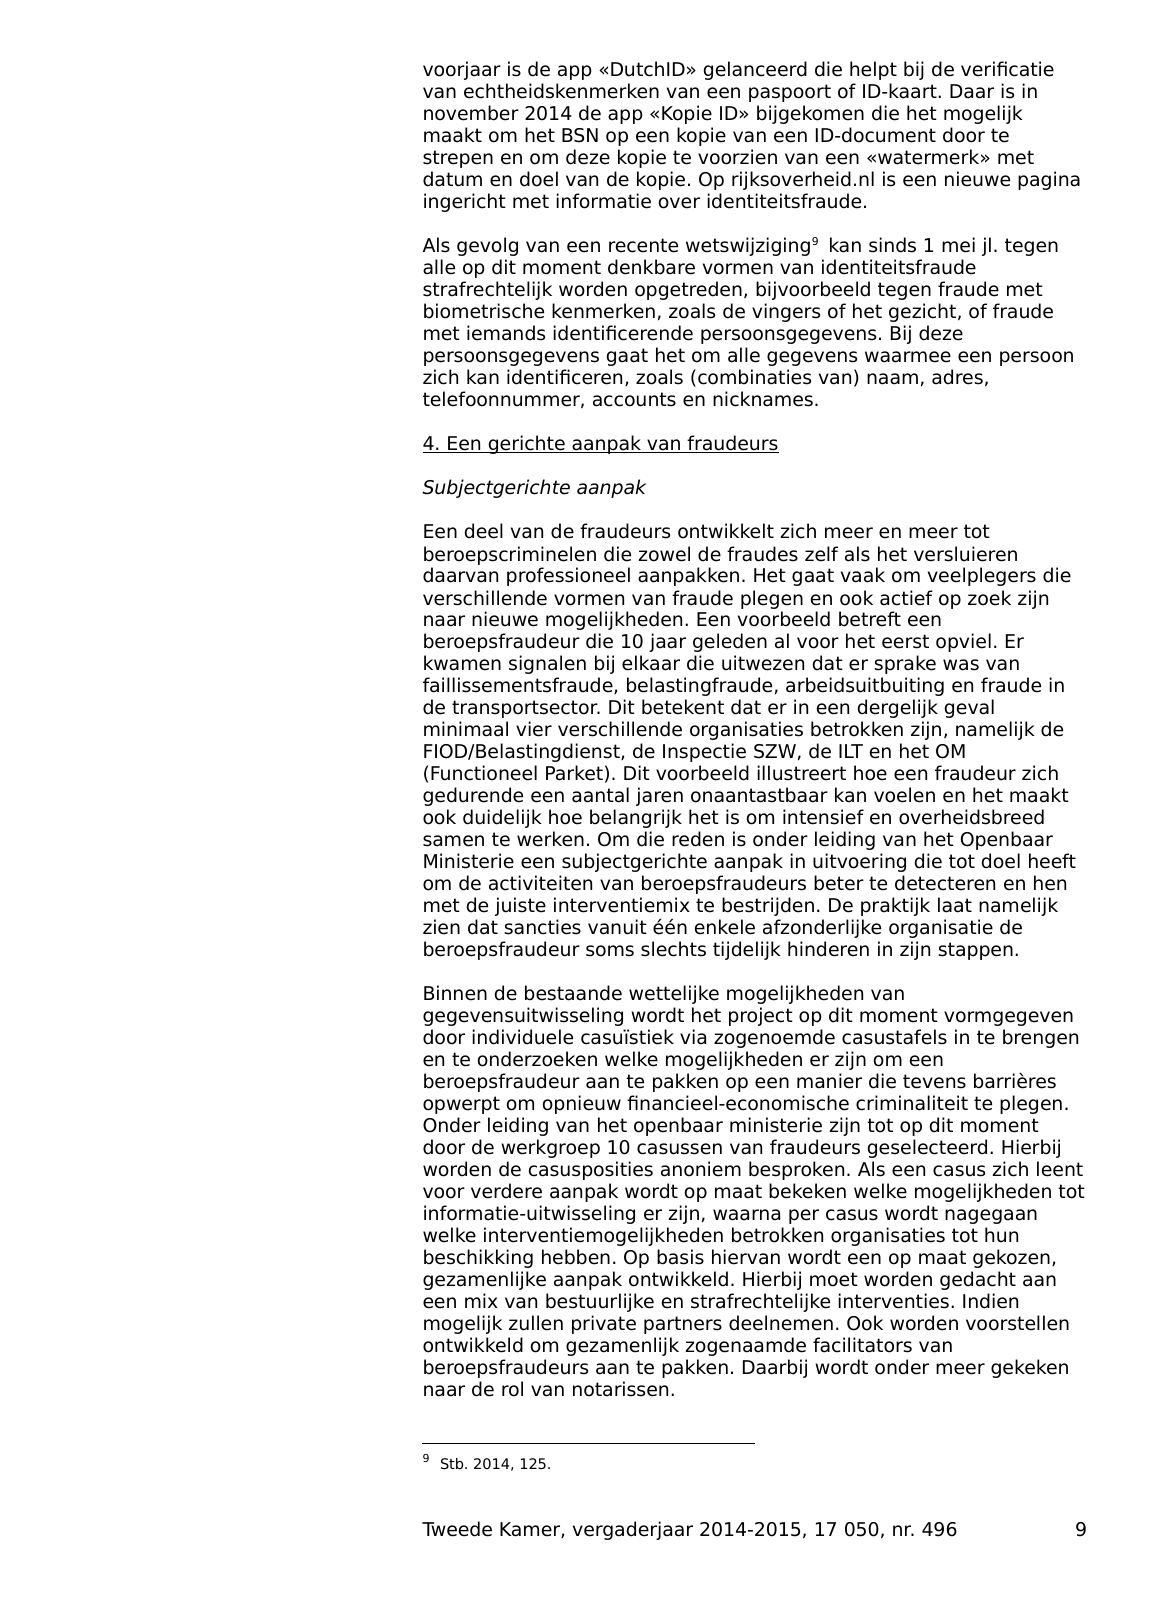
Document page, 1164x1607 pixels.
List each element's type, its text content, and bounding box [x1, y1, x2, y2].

subtitle Subjectgerichte aanpak [422, 477, 1087, 499]
subtitle 4. Een gerichte aanpak van fraudeurs [422, 433, 1087, 455]
text voorjaar is de app «DutchID» gelanceerd die helpt bij de verificatie van echtheidskenmerken van een paspoort of ID-kaart. Daar is in november 2014 de app «Kopie ID» bijgekomen die het mogelijk maakt om het BSN op een kopie van een ID-document door te strepen en om deze kopie te voorzien van een «watermerk» met datum en doel van de kopie. Op rijksoverheid.nl is een nieuwe pagina ingericht met informatie over identiteitsfraude. [422, 59, 1087, 213]
text Binnen de bestaande wettelijke mogelijkheden van gegevensuitwisseling wordt het project op dit moment vormgegeven door individuele casuïstiek via zogenoemde casustafels in te brengen en te onderzoeken welke mogelijkheden er zijn om een beroepsfraudeur aan te pakken op een manier die tevens barrières opwerpt om opnieuw financieel-economische criminaliteit te plegen. Onder leiding van het openbaar ministerie zijn tot op dit moment door de werkgroep 10 casussen van fraudeurs geselecteerd. Hierbij worden de casusposities anoniem besproken. Als een casus zich leent voor verdere aanpak wordt op maat bekeken welke mogelijkheden tot informatie-uitwisseling er zijn, waarna per casus wordt nagegaan welke interventiemogelijkheden betrokken organisaties tot hun beschikking hebben. Op basis hiervan wordt een op maat gekozen, gezamenlijke aanpak ontwikkeld. Hierbij moet worden gedacht aan een mix van bestuurlijke en strafrechtelijke interventies. Indien mogelijk zullen private partners deelnemen. Ook worden voorstellen ontwikkeld om gezamenlijk zogenaamde facilitators van beroepsfraudeurs aan te pakken. Daarbij wordt onder meer gekeken naar de rol van notarissen. [422, 983, 1087, 1401]
text Stb. 2014, 125. [422, 1452, 1087, 1474]
text Een deel van de fraudeurs ontwikkelt zich meer en meer tot beroepscriminelen die zowel de fraudes zelf als het versluieren daarvan professioneel aanpakken. Het gaat vaak om veelplegers die verschillende vormen van fraude plegen en ook actief op zoek zijn naar nieuwe mogelijkheden. Een voorbeeld betreft een beroepsfraudeur die 10 jaar geleden al voor het eerst opviel. Er kwamen signalen bij elkaar die uitwezen dat er sprake was van faillissementsfraude, belastingfraude, arbeidsuitbuiting en fraude in de transportsector. Dit betekent dat er in een dergelijk geval minimaal vier verschillende organisaties betrokken zijn, namelijk de FIOD/Belastingdienst, de Inspectie SZW, de ILT en het OM (Functioneel Parket). Dit voorbeeld illustreert hoe een fraudeur zich gedurende een aantal jaren onaantastbaar kan voelen en het maakt ook duidelijk hoe belangrijk het is om intensief en overheidsbreed samen te werken. Om die reden is onder leiding van het Openbaar Ministerie een subjectgerichte aanpak in uitvoering die tot doel heeft om de activiteiten van beroepsfraudeurs beter te detecteren en hen met de juiste interventiemix te bestrijden. De praktijk laat namelijk zien dat sancties vanuit één enkele afzonderlijke organisatie de beroepsfraudeur soms slechts tijdelijk hinderen in zijn stappen. [422, 521, 1087, 961]
text Als gevolg van een recente wetswijziging kan sinds 1 mei jl. tegen alle op dit moment denkbare vormen van identiteitsfraude strafrechtelijk worden opgetreden, bijvoorbeeld tegen fraude met biometrische kenmerken, zoals de vingers of het gezicht, of fraude met iemands identificerende persoonsgegevens. Bij deze persoonsgegevens gaat het om alle gegevens waarmee een persoon zich kan identificeren, zoals (combinaties van) naam, adres, telefoonnummer, accounts en nicknames. [422, 235, 1087, 411]
